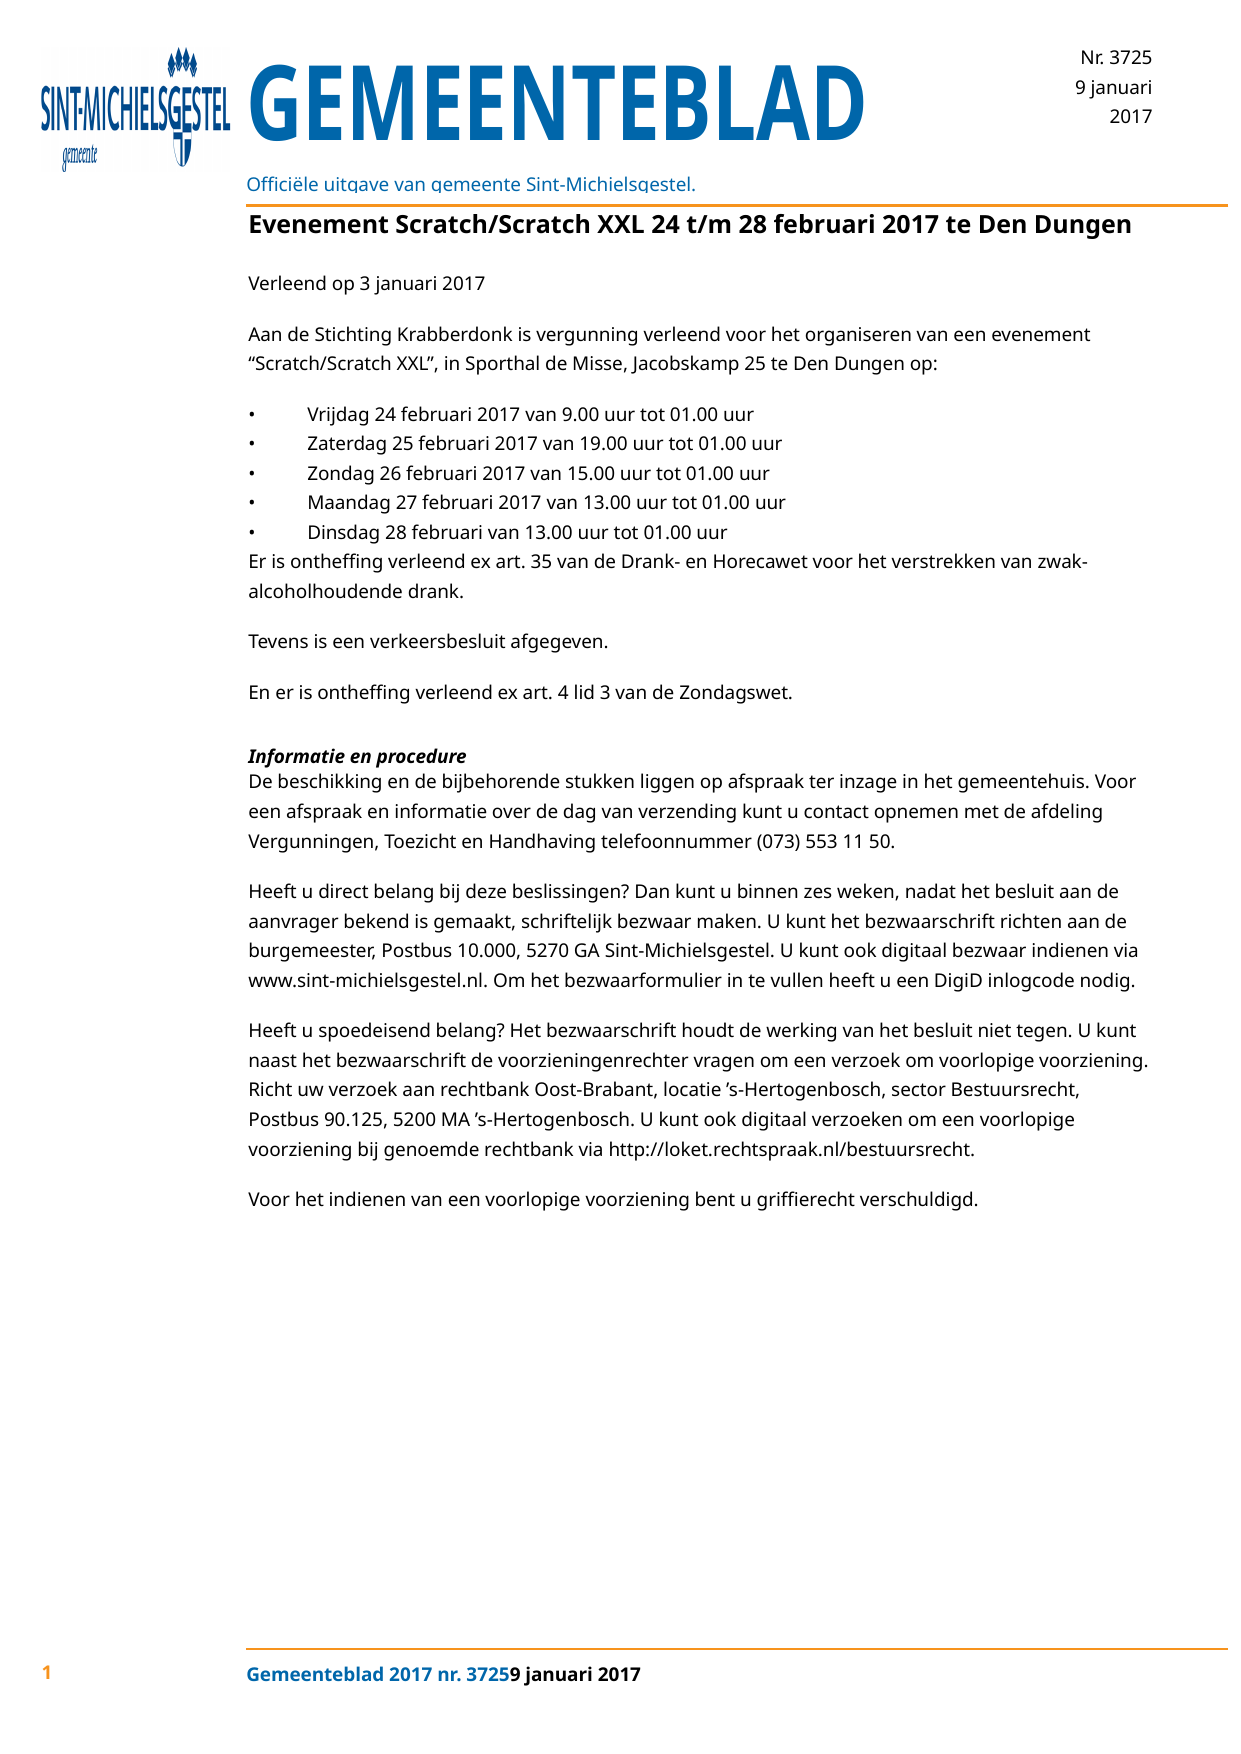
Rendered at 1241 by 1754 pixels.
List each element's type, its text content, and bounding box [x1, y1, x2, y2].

text Tevens is een verkeersbesluit afgegeven. [248, 629, 1152, 654]
text Heeft u direct belang bij deze beslissingen? Dan kunt u binnen zes weken, nadat het besluit aan de aanvrager bekend is gemaakt, schriftelijk bezwaar maken. U kunt het bezwaarschrift richten aan de burgemeester, Postbus 10.000, 5270 GA Sint-Michielsgestel. U kunt ook digitaal bezwaar indienen via www.sint-michielsgestel.nl. Om het bezwaarformulier in te vullen heeft u een DigiD inlogcode nodig. [248, 878, 1152, 993]
text De beschikking en de bijbehorende stukken liggen op afspraak ter inzage in het gemeentehuis. Voor een afspraak en informatie over de dag van verzending kunt u contact opnemen met de afdeling Vergunningen, Toezicht en Handhaving telefoonnummer (073) 553 11 50. [248, 769, 1152, 854]
list Zondag 26 februari 2017 van 15.00 uur tot 01.00 uur [248, 460, 1152, 486]
list Vrijdag 24 februari 2017 van 9.00 uur tot 01.00 uur [248, 401, 1152, 426]
text Aan de Stichting Krabberdonk is vergunning verleend voor het organiseren van een evenement “Scratch/Scratch XXL”, in Sporthal de Misse, Jacobskamp 25 te Den Dungen op: [248, 321, 1152, 376]
list Dinsdag 28 februari van 13.00 uur tot 01.00 uur [248, 519, 1152, 545]
picture [41, 47, 231, 172]
text Voor het indienen van een voorlopige voorziening bent u griffierecht verschuldigd. [248, 1186, 1152, 1212]
list Maandag 27 februari 2017 van 13.00 uur tot 01.00 uur [248, 489, 1152, 515]
text Er is ontheffing verleend ex art. 35 van de Drank- en Horecawet voor het verstrekken van zwak-alcoholhoudende drank. [248, 549, 1152, 604]
text En er is ontheffing verleend ex art. 4 lid 3 van de Zondagswet. [248, 679, 1152, 705]
list Zaterdag 25 februari 2017 van 19.00 uur tot 01.00 uur [248, 430, 1152, 456]
text Heeft u spoedeisend belang? Het bezwaarschrift houdt de werking van het besluit niet tegen. U kunt naast het bezwaarschrift de voorzieningenrechter vragen om een verzoek om voorlopige voorziening. Richt uw verzoek aan rechtbank Oost-Brabant, locatie ’s-Hertogenbosch, sector Bestuursrecht, Postbus 90.125, 5200 MA ’s-Hertogenbosch. U kunt ook digitaal verzoeken om een voorlopige voorziening bij genoemde rechtbank via http://loket.rechtspraak.nl/bestuursrecht. [248, 1017, 1152, 1162]
text Verleend op 3 januari 2017 [248, 270, 1152, 296]
text Informatie en procedure [248, 743, 1152, 769]
text Evenement Scratch/Scratch XXL 24 t/m 28 februari 2017 te Den Dungen [248, 207, 1152, 241]
